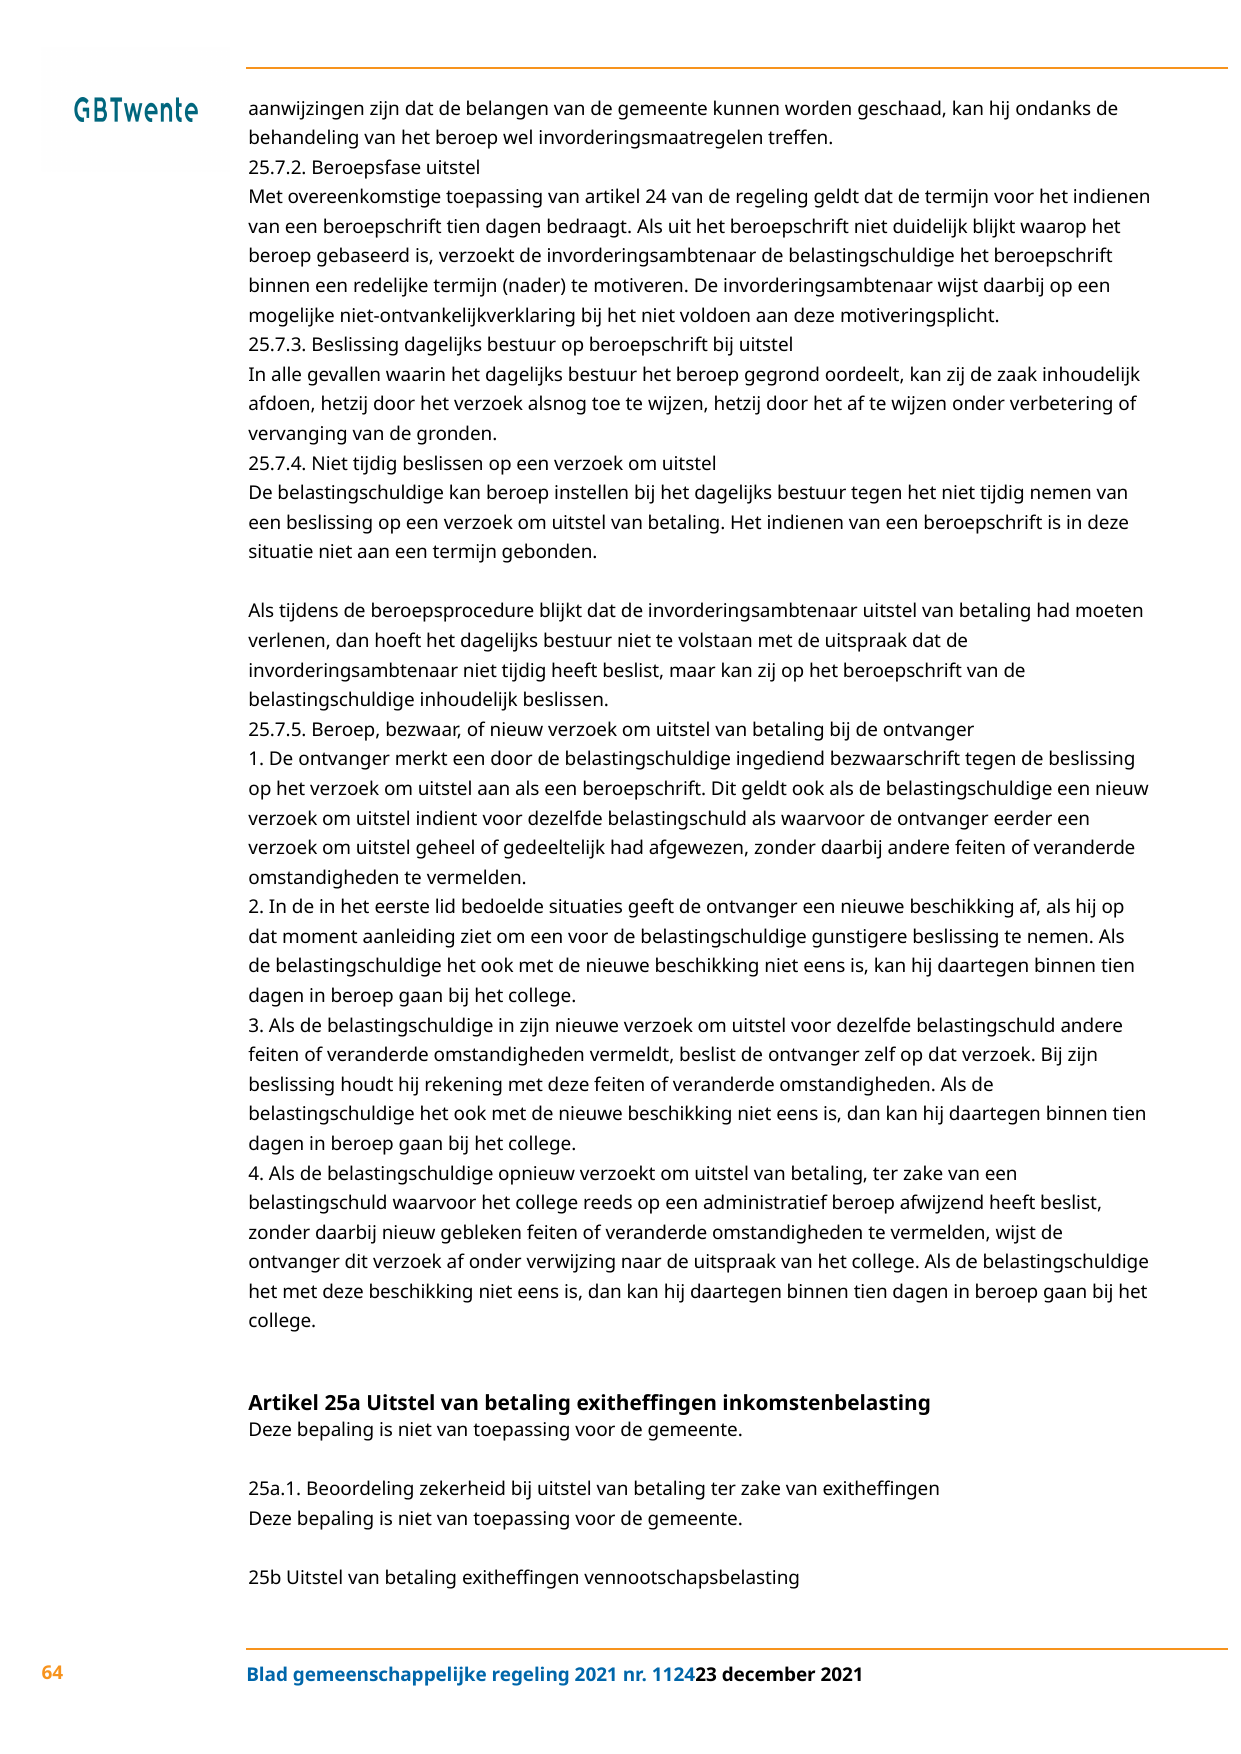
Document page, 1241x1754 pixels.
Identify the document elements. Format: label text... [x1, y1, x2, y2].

text Met overeenkomstige toepassing van artikel 24 van de regeling geldt dat de termijn voor het indienen van een beroepschrift tien dagen bedraagt. Als uit het beroepschrift niet duidelijk blijkt waarop het beroep gebaseerd is, verzoekt de invorderingsambtenaar de belastingschuldige het beroepschrift binnen een redelijke termijn (nader) te motiveren. De invorderingsambtenaar wijst daarbij op een mogelijke niet-ontvankelijkverklaring bij het niet voldoen aan deze motiveringsplicht. [248, 183, 1152, 328]
text 2. In de in het eerste lid bedoelde situaties geeft de ontvanger een nieuwe beschikking af, als hij op dat moment aanleiding ziet om een voor de belastingschuldige gunstigere beslissing te nemen. Als de belastingschuldige het ook met de nieuwe beschikking niet eens is, kan hij daartegen binnen tien dagen in beroep gaan bij het college. [248, 893, 1152, 1008]
text De belastingschuldige kan beroep instellen bij het dagelijks bestuur tegen het niet tijdig nemen van een beslissing op een verzoek om uitstel van betaling. Het indienen van een beroepschrift is in deze situatie niet aan een termijn gebonden. [248, 479, 1152, 564]
text 25.7.3. Beslissing dagelijks bestuur op beroepschrift bij uitstel [248, 331, 1152, 357]
text aanwijzingen zijn dat de belangen van de gemeente kunnen worden geschaad, kan hij ondanks de behandeling van het beroep wel invorderingsmaatregelen treffen. [248, 95, 1152, 150]
text Artikel 25a Uitstel van betaling exitheffingen inkomstenbelasting [248, 1388, 1152, 1416]
text 1. De ontvanger merkt een door de belastingschuldige ingediend bezwaarschrift tegen de beslissing op het verzoek om uitstel aan als een beroepschrift. Dit geldt ook als de belastingschuldige een nieuw verzoek om uitstel indient voor dezelfde belastingschuld als waarvoor de ontvanger eerder een verzoek om uitstel geheel of gedeeltelijk had afgewezen, zonder daarbij andere feiten of veranderde omstandigheden te vermelden. [248, 746, 1152, 890]
text 25a.1. Beoordeling zekerheid bij uitstel van betaling ter zake van exitheffingen [248, 1475, 1152, 1501]
text 3. Als de belastingschuldige in zijn nieuwe verzoek om uitstel voor dezelfde belastingschuld andere feiten of veranderde omstandigheden vermeldt, beslist de ontvanger zelf op dat verzoek. Bij zijn beslissing houdt hij rekening met deze feiten of veranderde omstandigheden. Als de belastingschuldige het ook met de nieuwe beschikking niet eens is, dan kan hij daartegen binnen tien dagen in beroep gaan bij het college. [248, 1012, 1152, 1156]
picture [41, 47, 231, 172]
text 25.7.4. Niet tijdig beslissen op een verzoek om uitstel [248, 450, 1152, 476]
text 25.7.2. Beroepsfase uitstel [248, 154, 1152, 180]
text In alle gevallen waarin het dagelijks bestuur het beroep gegrond oordeelt, kan zij de zaak inhoudelijk afdoen, hetzij door het verzoek alsnog toe te wijzen, hetzij door het af te wijzen onder verbetering of vervanging van de gronden. [248, 361, 1152, 446]
text Deze bepaling is niet van toepassing voor de gemeente. [248, 1416, 1152, 1442]
text Als tijdens de beroepsprocedure blijkt dat de invorderingsambtenaar uitstel van betaling had moeten verlenen, dan hoeft het dagelijks bestuur niet te volstaan met de uitspraak dat de invorderingsambtenaar niet tijdig heeft beslist, maar kan zij op het beroepschrift van de belastingschuldige inhoudelijk beslissen. [248, 598, 1152, 712]
text 4. Als de belastingschuldige opnieuw verzoekt om uitstel van betaling, ter zake van een belastingschuld waarvoor het college reeds op een administratief beroep afwijzend heeft beslist, zonder daarbij nieuw gebleken feiten of veranderde omstandigheden te vermelden, wijst de ontvanger dit verzoek af onder verwijzing naar de uitspraak van het college. Als de belastingschuldige het met deze beschikking niet eens is, dan kan hij daartegen binnen tien dagen in beroep gaan bij het college. [248, 1160, 1152, 1333]
text 25b Uitstel van betaling exitheffingen vennootschapsbelasting [248, 1564, 1152, 1590]
text 25.7.5. Beroep, bezwaar, of nieuw verzoek om uitstel van betaling bij de ontvanger [248, 716, 1152, 742]
text Deze bepaling is niet van toepassing voor de gemeente. [248, 1505, 1152, 1531]
